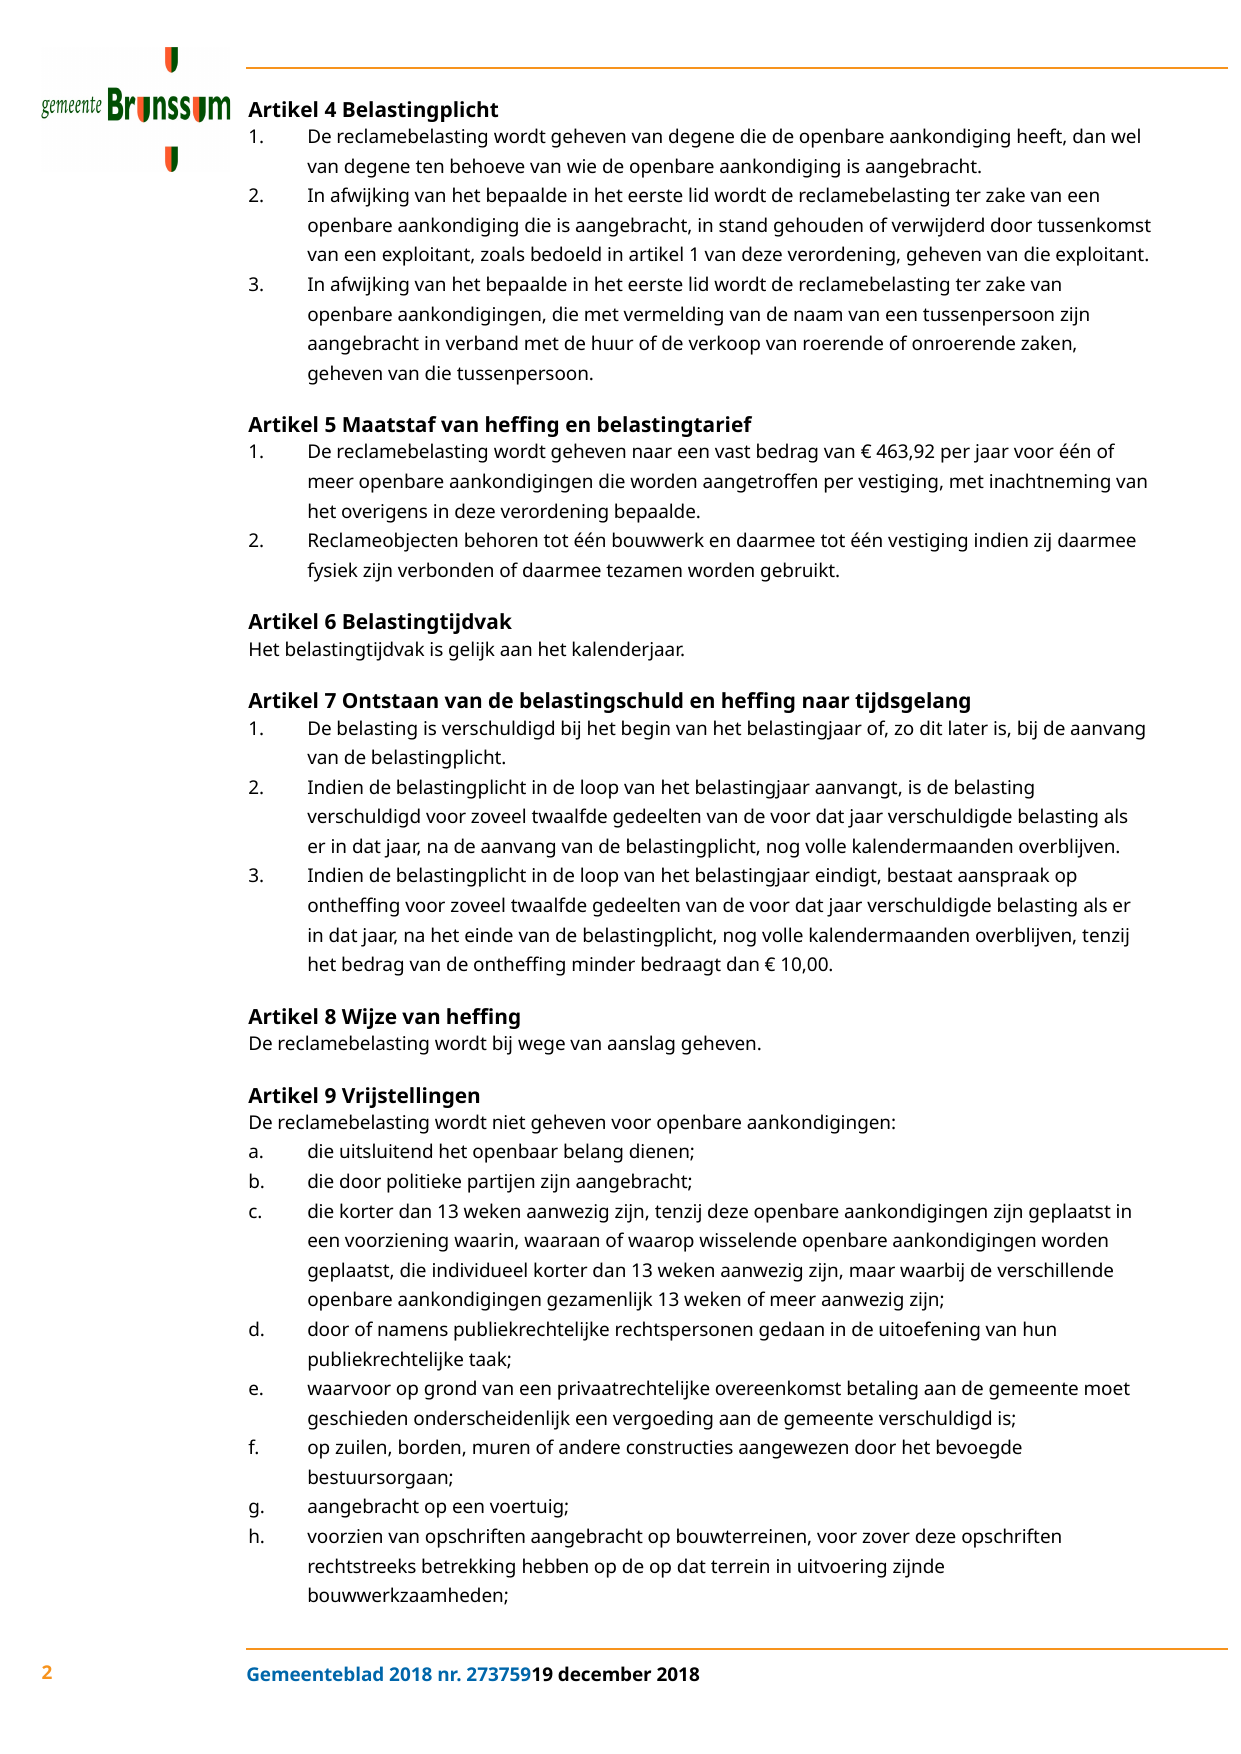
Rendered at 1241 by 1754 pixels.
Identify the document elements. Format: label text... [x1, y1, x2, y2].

text Artikel 5 Maatstaf van heffing en belastingtarief [248, 410, 1152, 439]
list die uitsluitend het openbaar belang dienen; [248, 1139, 1152, 1164]
text Artikel 9 Vrijstellingen [248, 1081, 1152, 1109]
text Artikel 4 Belastingplicht [248, 95, 1152, 123]
list door of namens publiekrechtelijke rechtspersonen gedaan in de uitoefening van hun publiekrechtelijke taak; [248, 1316, 1152, 1372]
text De reclamebelasting wordt niet geheven voor openbare aankondigingen: [248, 1109, 1152, 1135]
list op zuilen, borden, muren of andere constructies aangewezen door het bevoegde bestuursorgaan; [248, 1434, 1152, 1490]
list Indien de belastingplicht in de loop van het belastingjaar aanvangt, is de belasting verschuldigd voor zoveel twaalfde gedeelten van de voor dat jaar verschuldigde belasting als er in dat jaar, na de aanvang van de belastingplicht, nog volle kalendermaanden overblijven. [248, 774, 1152, 859]
picture [41, 47, 231, 172]
list voorzien van opschriften aangebracht op bouwterreinen, voor zover deze opschriften rechtstreeks betrekking hebben op de op dat terrein in uitvoering zijnde bouwwerkzaamheden; [248, 1523, 1152, 1608]
text Artikel 8 Wijze van heffing [248, 1002, 1152, 1030]
text De reclamebelasting wordt bij wege van aanslag geheven. [248, 1030, 1152, 1056]
list In afwijking van het bepaalde in het eerste lid wordt de reclamebelasting ter zake van een openbare aankondiging die is aangebracht, in stand gehouden of verwijderd door tussenkomst van een exploitant, zoals bedoeld in artikel 1 van deze verordening, geheven van die exploitant. [248, 182, 1152, 267]
list De reclamebelasting wordt geheven van degene die de openbare aankondiging heeft, dan wel van degene ten behoeve van wie de openbare aankondiging is aangebracht. [248, 123, 1152, 178]
text Het belastingtijdvak is gelijk aan het kalenderjaar. [248, 636, 1152, 662]
text Artikel 6 Belastingtijdvak [248, 607, 1152, 636]
list In afwijking van het bepaalde in het eerste lid wordt de reclamebelasting ter zake van openbare aankondigingen, die met vermelding van de naam van een tussenpersoon zijn aangebracht in verband met de huur of de verkoop van roerende of onroerende zaken, geheven van die tussenpersoon. [248, 271, 1152, 386]
list De belasting is verschuldigd bij het begin van het belastingjaar of, zo dit later is, bij de aanvang van de belastingplicht. [248, 715, 1152, 770]
list Reclameobjecten behoren tot één bouwwerk en daarmee tot één vestiging indien zij daarmee fysiek zijn verbonden of daarmee tezamen worden gebruikt. [248, 527, 1152, 583]
list aangebracht op een voertuig; [248, 1494, 1152, 1519]
list die korter dan 13 weken aanwezig zijn, tenzij deze openbare aankondigingen zijn geplaatst in een voorziening waarin, waaraan of waarop wisselende openbare aankondigingen worden geplaatst, die individueel korter dan 13 weken aanwezig zijn, maar waarbij de verschillende openbare aankondigingen gezamenlijk 13 weken of meer aanwezig zijn; [248, 1198, 1152, 1312]
list De reclamebelasting wordt geheven naar een vast bedrag van € 463,92 per jaar voor één of meer openbare aankondigingen die worden aangetroffen per vestiging, met inachtneming van het overigens in deze verordening bepaalde. [248, 439, 1152, 524]
text Artikel 7 Ontstaan van de belastingschuld en heffing naar tijdsgelang [248, 686, 1152, 715]
list waarvoor op grond van een privaatrechtelijke overeenkomst betaling aan de gemeente moet geschieden onderscheidenlijk een vergoeding aan de gemeente verschuldigd is; [248, 1375, 1152, 1431]
list die door politieke partijen zijn aangebracht; [248, 1168, 1152, 1194]
list Indien de belastingplicht in de loop van het belastingjaar eindigt, bestaat aanspraak op ontheffing voor zoveel twaalfde gedeelten van de voor dat jaar verschuldigde belasting als er in dat jaar, na het einde van de belastingplicht, nog volle kalendermaanden overblijven, tenzij het bedrag van de ontheffing minder bedraagt dan € 10,00. [248, 863, 1152, 977]
